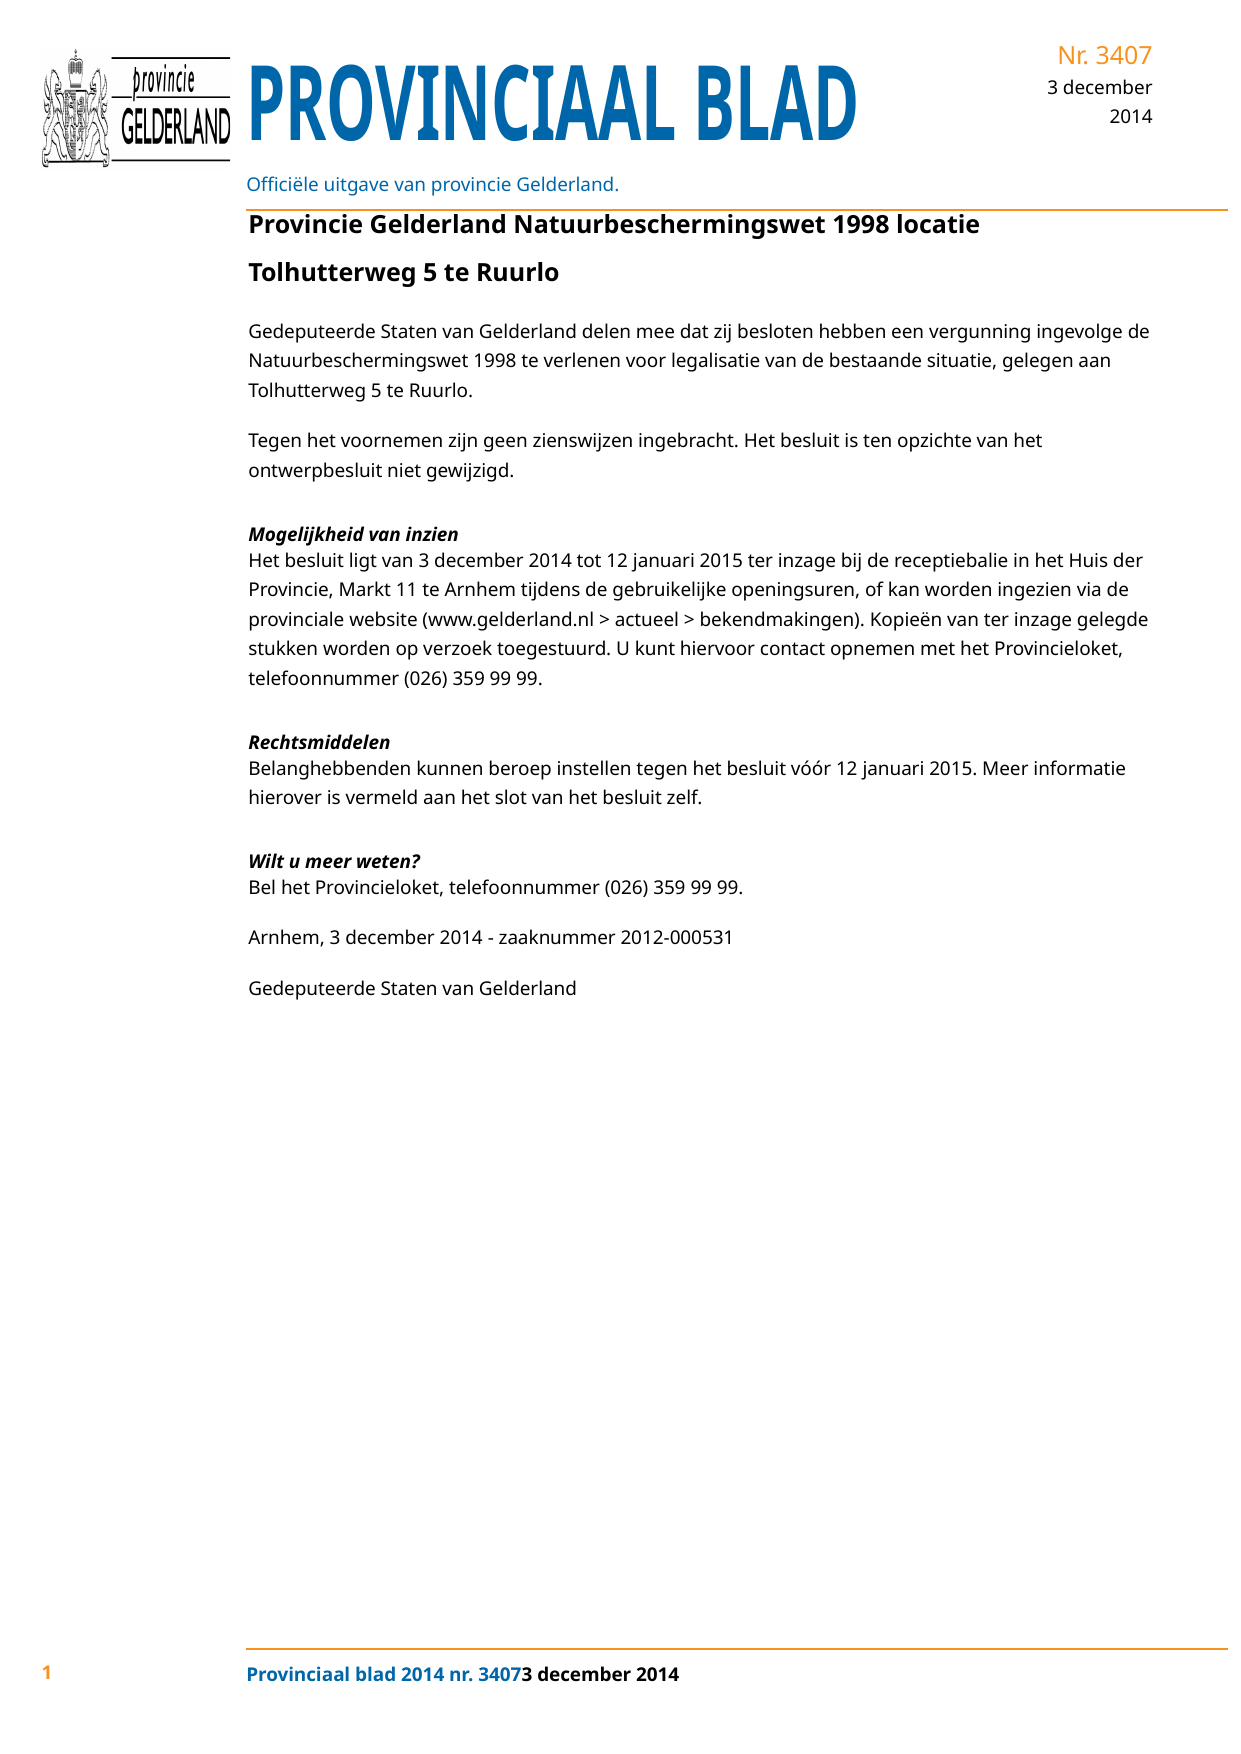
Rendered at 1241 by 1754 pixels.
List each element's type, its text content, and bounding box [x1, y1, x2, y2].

text Tegen het voornemen zijn geen zienswijzen ingebracht. Het besluit is ten opzichte van het ontwerpbesluit niet gewijzigd. [248, 427, 1152, 483]
text Mogelijkheid van inzien [248, 521, 1152, 547]
text Gedeputeerde Staten van Gelderland delen mee dat zij besloten hebben een vergunning ingevolge de Natuurbeschermingswet 1998 te verlenen voor legalisatie van de bestaande situatie, gelegen aan Tolhutterweg 5 te Ruurlo. [248, 318, 1152, 403]
text Rechtsmiddelen [248, 729, 1152, 755]
text Belanghebbenden kunnen beroep instellen tegen het besluit vóór 12 januari 2015. Meer informatie hierover is vermeld aan het slot van het besluit zelf. [248, 755, 1152, 810]
text Wilt u meer weten? [248, 848, 1152, 874]
text Arnhem, 3 december 2014 - zaaknummer 2012-000531 [248, 924, 1152, 950]
text Provincie Gelderland Natuurbeschermingswet 1998 locatie Tolhutterweg 5 te Ruurlo [248, 211, 1152, 288]
text Bel het Provincieloket, telefoonnummer (026) 359 99 99. [248, 874, 1152, 900]
text Het besluit ligt van 3 december 2014 tot 12 januari 2015 ter inzage bij de receptiebalie in het Huis der Provincie, Markt 11 te Arnhem tijdens de gebruikelijke openingsuren, of kan worden ingezien via de provinciale website (www.gelderland.nl > actueel > bekendmakingen). Kopieën van ter inzage gelegde stukken worden op verzoek toegestuurd. U kunt hiervoor contact opnemen met het Provincieloket, telefoonnummer (026) 359 99 99. [248, 547, 1152, 691]
text Gedeputeerde Staten van Gelderland [248, 975, 1152, 1001]
picture [41, 47, 231, 172]
